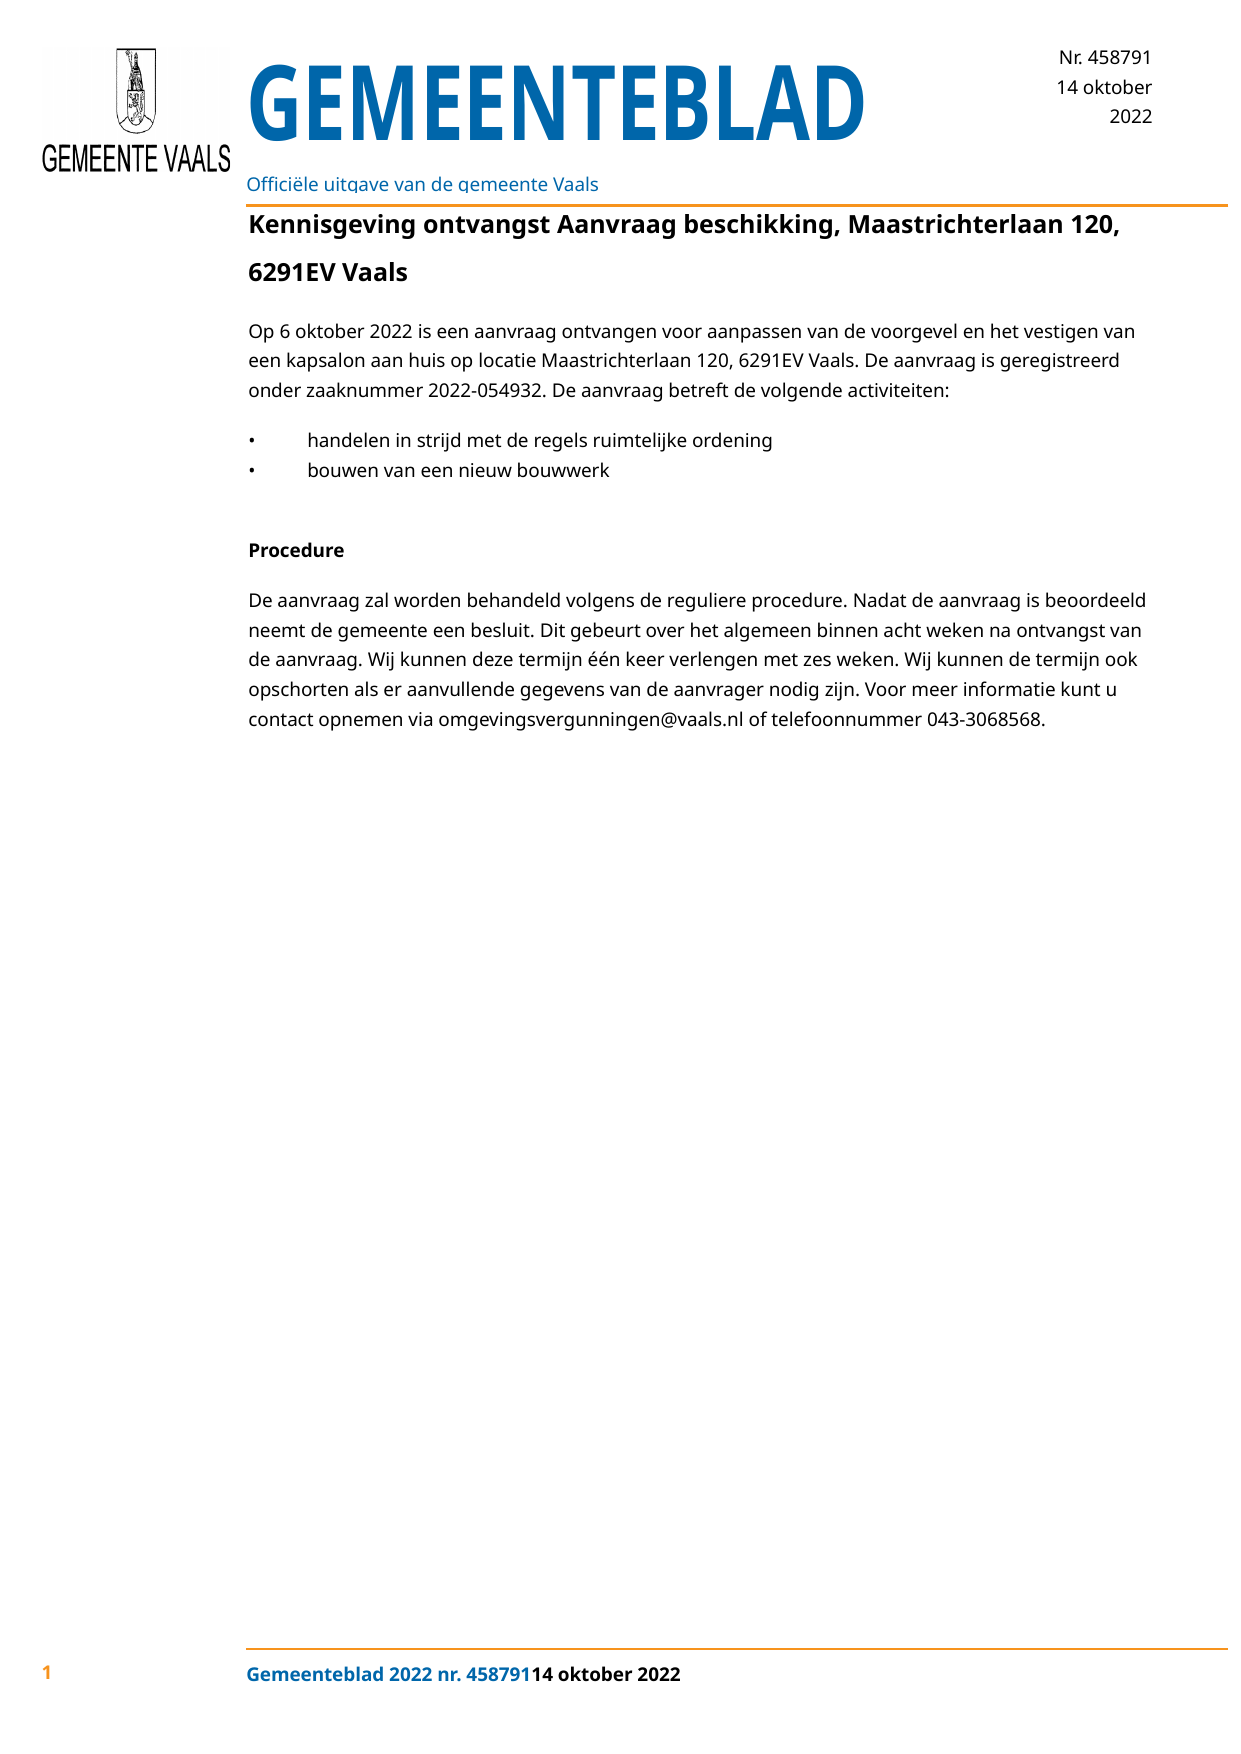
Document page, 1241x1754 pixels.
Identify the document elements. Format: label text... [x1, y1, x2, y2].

picture [41, 47, 231, 172]
text De aanvraag zal worden behandeld volgens de reguliere procedure. Nadat de aanvraag is beoordeeld neemt de gemeente een besluit. Dit gebeurt over het algemeen binnen acht weken na ontvangst van de aanvraag. Wij kunnen deze termijn één keer verlengen met zes weken. Wij kunnen de termijn ook opschorten als er aanvullende gegevens van de aanvrager nodig zijn. Voor meer informatie kunt u contact opnemen via omgevingsvergunningen@vaals.nl of telefoonnummer 043-3068568. [248, 587, 1152, 732]
list handelen in strijd met de regels ruimtelijke ordening [248, 427, 1152, 453]
list bouwen van een nieuw bouwwerk [248, 457, 1152, 483]
text Kennisgeving ontvangst Aanvraag beschikking, Maastrichterlaan 120, 6291EV Vaals [248, 207, 1152, 288]
text Procedure [248, 537, 1152, 563]
text Op 6 oktober 2022 is een aanvraag ontvangen voor aanpassen van de voorgevel en het vestigen van een kapsalon aan huis op locatie Maastrichterlaan 120, 6291EV Vaals. De aanvraag is geregistreerd onder zaaknummer 2022-054932. De aanvraag betreft de volgende activiteiten: [248, 318, 1152, 403]
